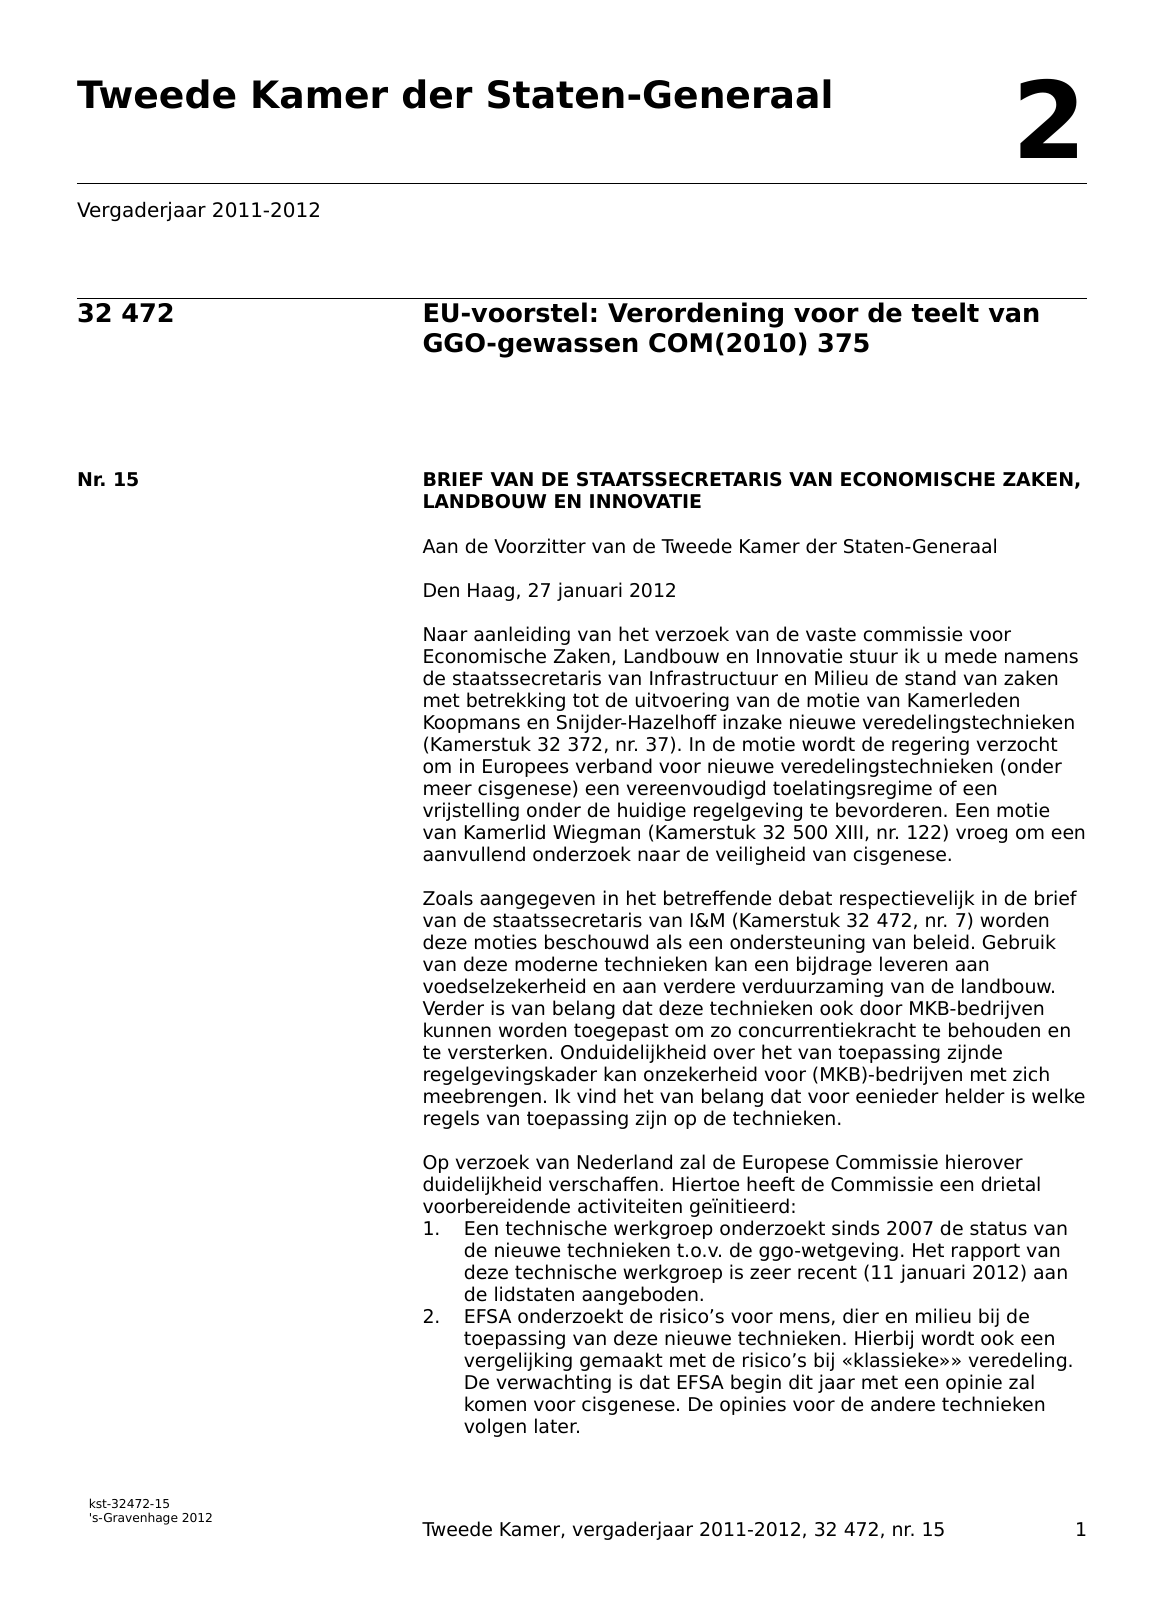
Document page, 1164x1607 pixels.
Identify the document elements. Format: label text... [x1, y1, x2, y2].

text 2. EFSA onderzoekt de risico’s voor mens, dier en milieu bij de toepassing van deze nieuwe technieken. Hierbij wordt ook een vergelijking gemaakt met de risico’s bij «klassieke»» veredeling. De verwachting is dat EFSA begin dit jaar met een opinie zal komen voor cisgenese. De opinies voor de andere technieken volgen later. [422, 1306, 1087, 1437]
text Aan de Voorzitter van de Tweede Kamer der Staten-Generaal [422, 536, 1087, 557]
text Den Haag, 27 januari 2012 [422, 580, 1087, 602]
text Zoals aangegeven in het betreffende debat respectievelijk in de brief van de staatssecretaris van I&M (Kamerstuk 32 472, nr. 7) worden deze moties beschouwd als een ondersteuning van beleid. Gebruik van deze moderne technieken kan een bijdrage leveren aan voedselzekerheid en aan verdere verduurzaming van de landbouw. Verder is van belang dat deze technieken ook door MKB-bedrijven kunnen worden toegepast om zo concurrentiekracht te behouden en te versterken. Onduidelijkheid over het van toepassing zijnde regelgevingskader kan onzekerheid voor (MKB)-bedrijven met zich meebrengen. Ik vind het van belang dat voor eenieder helder is welke regels van toepassing zijn op de technieken. [422, 888, 1087, 1129]
text 's-Gravenhage 2012 [88, 1511, 323, 1525]
subtitle 32 472 EU-voorstel: Verordening voor de teelt van GGO-gewassen COM(2010) 375 [77, 299, 1087, 358]
text Op verzoek van Nederland zal de Europese Commissie hierover duidelijkheid verschaffen. Hiertoe heeft de Commissie een drietal voorbereidende activiteiten geïnitieerd: [422, 1152, 1087, 1218]
text kst-32472-15 [88, 1497, 323, 1511]
subtitle Nr. 15 BRIEF VAN DE STAATSSECRETARIS VAN ECONOMISCHE ZAKEN, LANDBOUW EN INNOVATIE [77, 469, 1087, 513]
table_cell Vergaderjaar 2011-2012 [77, 184, 1087, 298]
text 1. Een technische werkgroep onderzoekt sinds 2007 de status van de nieuwe technieken t.o.v. de ggo-wetgeving. Het rapport van deze technische werkgroep is zeer recent (11 januari 2012) aan de lidstaten aangeboden. [422, 1218, 1087, 1306]
table_header Tweede Kamer der Staten-Generaal [77, 59, 886, 183]
table_header 2 [886, 59, 1087, 183]
text Naar aanleiding van het verzoek van de vaste commissie voor Economische Zaken, Landbouw en Innovatie stuur ik u mede namens de staatssecretaris van Infrastructuur en Milieu de stand van zaken met betrekking tot de uitvoering van de motie van Kamerleden Koopmans en Snijder-Hazelhoff inzake nieuwe veredelingstechnieken (Kamerstuk 32 372, nr. 37). In de motie wordt de regering verzocht om in Europees verband voor nieuwe veredelingstechnieken (onder meer cisgenese) een vereenvoudigd toelatingsregime of een vrijstelling onder de huidige regelgeving te bevorderen. Een motie van Kamerlid Wiegman (Kamerstuk 32 500 XIII, nr. 122) vroeg om een aanvullend onderzoek naar de veiligheid van cisgenese. [422, 624, 1087, 866]
